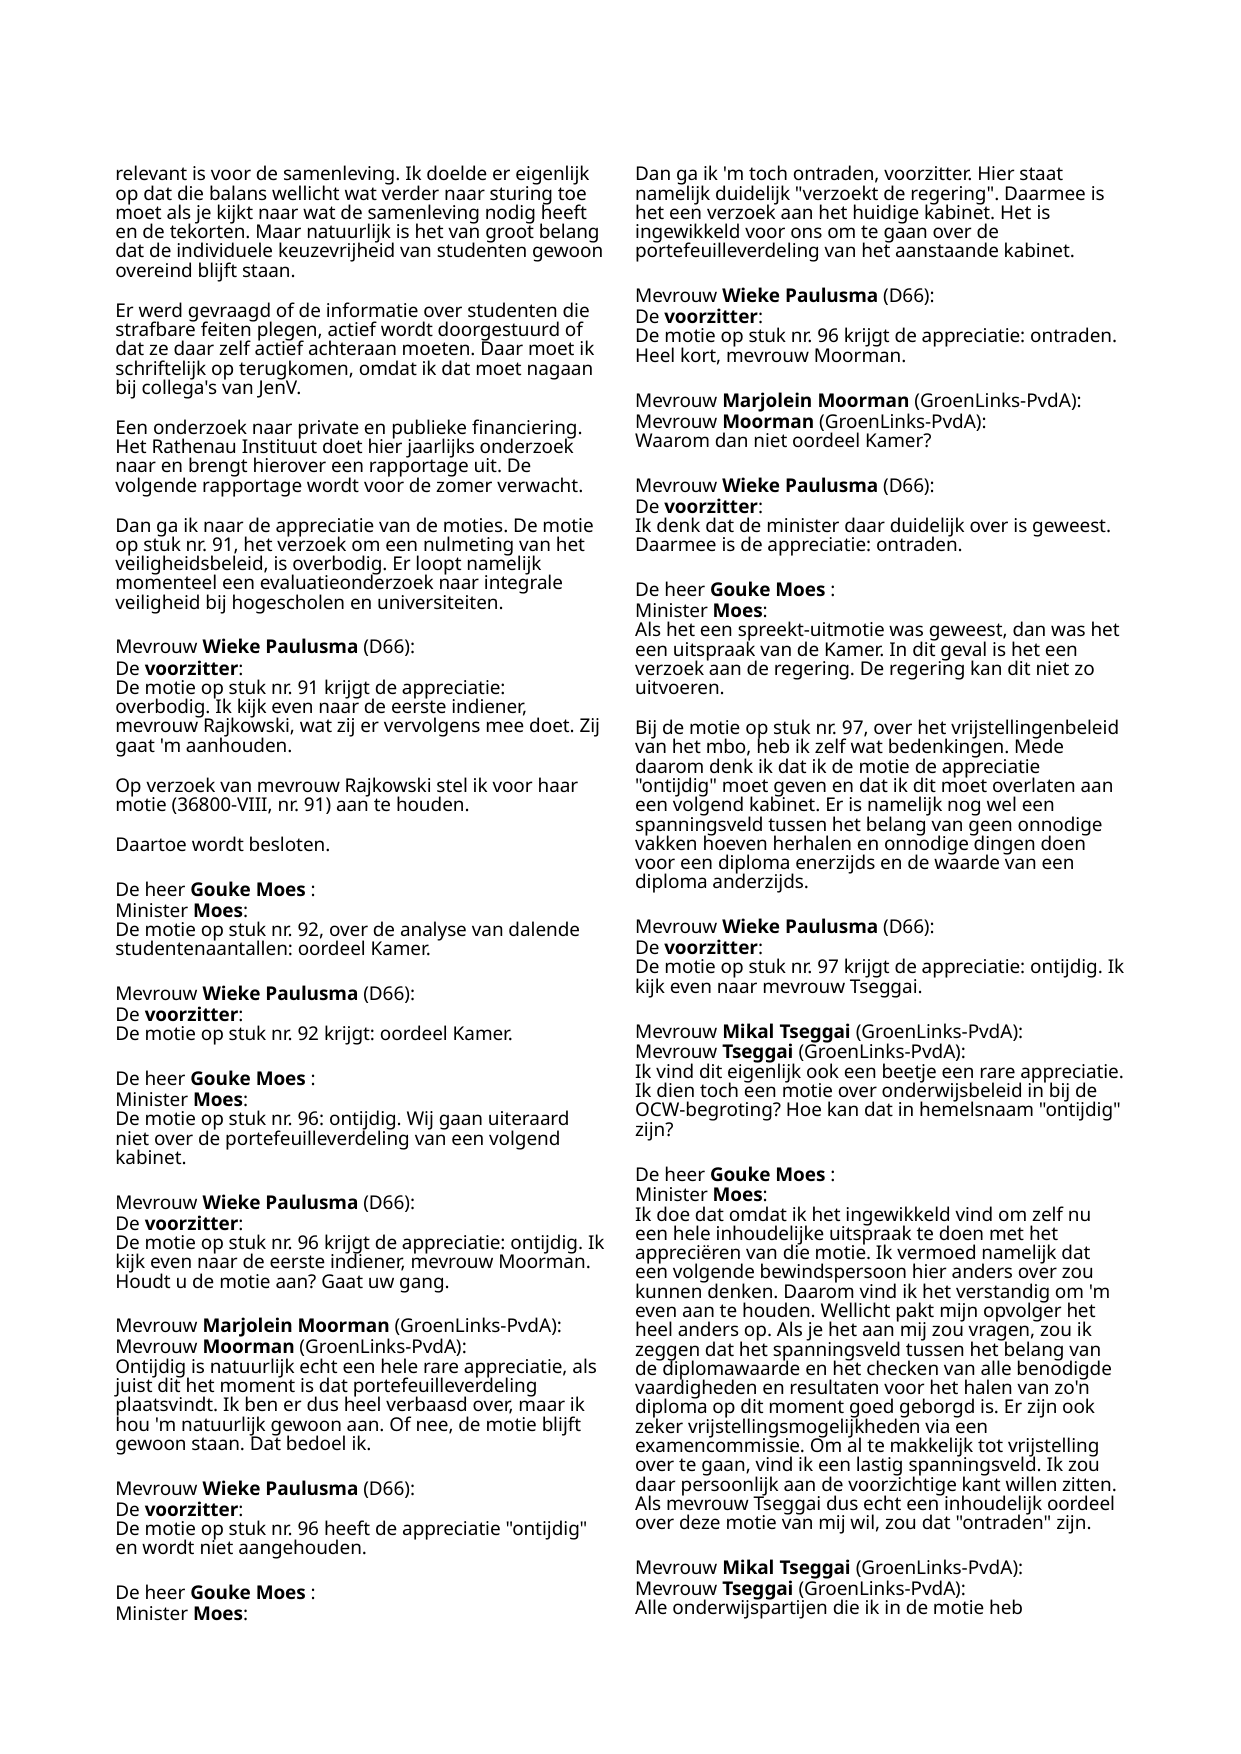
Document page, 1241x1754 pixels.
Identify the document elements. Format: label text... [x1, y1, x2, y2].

text Mevrouw Mikal Tseggai (GroenLinks-PvdA): [635, 1554, 1125, 1580]
text Mevrouw Wieke Paulusma (D66): [115, 980, 605, 1006]
text Minister Moes: [115, 1091, 605, 1110]
text Er werd gevraagd of de informatie over studenten die strafbare feiten plegen, actief wordt doorgestuurd of dat ze daar zelf actief achteraan moeten. Daar moet ik schriftelijk op terugkomen, omdat ik dat moet nagaan bij collega's van JenV. [115, 302, 605, 398]
text De heer Gouke Moes : [115, 1065, 605, 1091]
text Daartoe wordt besloten. [115, 836, 605, 855]
text Mevrouw Moorman (GroenLinks-PvdA): [115, 1338, 605, 1358]
text Op verzoek van mevrouw Rajkowski stel ik voor haar motie (36800-VIII, nr. 91) aan te houden. [115, 777, 605, 815]
text Mevrouw Wieke Paulusma (D66): [635, 282, 1125, 308]
text De heer Gouke Moes : [115, 1579, 605, 1605]
text relevant is voor de samenleving. Ik doelde er eigenlijk op dat die balans wellicht wat verder naar sturing toe moet als je kijkt naar wat de samenleving nodig heeft en de tekorten. Maar natuurlijk is het van groot belang dat de individuele keuzevrijheid van studenten gewoon overeind blijft staan. [115, 165, 605, 281]
text Ik vind dit eigenlijk ook een beetje een rare appreciatie. Ik dien toch een motie over onderwijsbeleid in bij de OCW-begroting? Hoe kan dat in hemelsnaam "ontijdig" zijn? [635, 1063, 1125, 1140]
text Mevrouw Tseggai (GroenLinks-PvdA): [635, 1043, 1125, 1063]
text Mevrouw Mikal Tseggai (GroenLinks-PvdA): [635, 1018, 1125, 1043]
text Dan ga ik 'm toch ontraden, voorzitter. Hier staat namelijk duidelijk "verzoekt de regering". Daarmee is het een verzoek aan het huidige kabinet. Het is ingewikkeld voor ons om te gaan over de portefeuilleverdeling van het aanstaande kabinet. [635, 165, 1125, 262]
text De voorzitter: [115, 1006, 605, 1025]
text Minister Moes: [115, 902, 605, 921]
text Mevrouw Wieke Paulusma (D66): [115, 1475, 605, 1501]
text De voorzitter: [635, 308, 1125, 327]
text Waarom dan niet oordeel Kamer? [635, 432, 1125, 451]
text Ik doe dat omdat ik het ingewikkeld vind om zelf nu een hele inhoudelijke uitspraak te doen met het appreciëren van die motie. Ik vermoed namelijk dat een volgende bewindspersoon hier anders over zou kunnen denken. Daarom vind ik het verstandig om 'm even aan te houden. Wellicht pakt mijn opvolger het heel anders op. Als je het aan mij zou vragen, zou ik zeggen dat het spanningsveld tussen het belang van de diplomawaarde en het checken van alle benodigde vaardigheden en resultaten voor het halen van zo'n diploma op dit moment goed geborgd is. Er zijn ook zeker vrijstellingsmogelijkheden via een examencommissie. Om al te makkelijk tot vrijstelling over te gaan, vind ik een lastig spanningsveld. Ik zou daar persoonlijk aan de voorzichtige kant willen zitten. Als mevrouw Tseggai dus echt een inhoudelijk oordeel over deze motie van mij wil, zou dat "ontraden" zijn. [635, 1206, 1125, 1533]
text Mevrouw Wieke Paulusma (D66): [115, 634, 605, 659]
text Mevrouw Marjolein Moorman (GroenLinks-PvdA): [115, 1313, 605, 1338]
text De heer Gouke Moes : [115, 876, 605, 902]
text Mevrouw Wieke Paulusma (D66): [115, 1189, 605, 1215]
text De voorzitter: [115, 659, 605, 679]
text Bij de motie op stuk nr. 97, over het vrijstellingenbeleid van het mbo, heb ik zelf wat bedenkingen. Mede daarom denk ik dat ik de motie de appreciatie "ontijdig" moet geven en dat ik dit moet overlaten aan een volgend kabinet. Er is namelijk nog wel een spanningsveld tussen het belang van geen onnodige vakken hoeven herhalen en onnodige dingen doen voor een diploma enerzijds en de waarde van een diploma anderzijds. [635, 719, 1125, 893]
text De motie op stuk nr. 91 krijgt de appreciatie: overbodig. Ik kijk even naar de eerste indiener, mevrouw Rajkowski, wat zij er vervolgens mee doet. Zij gaat 'm aanhouden. [115, 679, 605, 756]
text Dan ga ik naar de appreciatie van de moties. De motie op stuk nr. 91, het verzoek om een nulmeting van het veiligheidsbeleid, is overbodig. Er loopt namelijk momenteel een evaluatieonderzoek naar integrale veiligheid bij hogescholen en universiteiten. [115, 517, 605, 613]
text De motie op stuk nr. 97 krijgt de appreciatie: ontijdig. Ik kijk even naar mevrouw Tseggai. [635, 958, 1125, 997]
text De motie op stuk nr. 92, over de analyse van dalende studentenaantallen: oordeel Kamer. [115, 921, 605, 959]
text Ik denk dat de minister daar duidelijk over is geweest. Daarmee is de appreciatie: ontraden. [635, 517, 1125, 556]
text De voorzitter: [635, 939, 1125, 958]
text Als het een spreekt-uitmotie was geweest, dan was het een uitspraak van de Kamer. In dit geval is het een verzoek aan de regering. De regering kan dit niet zo uitvoeren. [635, 621, 1125, 698]
text De motie op stuk nr. 92 krijgt: oordeel Kamer. [115, 1025, 605, 1044]
text De heer Gouke Moes : [635, 576, 1125, 602]
text De voorzitter: [115, 1215, 605, 1234]
text De motie op stuk nr. 96 krijgt de appreciatie: ontraden. Heel kort, mevrouw Moorman. [635, 327, 1125, 366]
text Mevrouw Moorman (GroenLinks-PvdA): [635, 413, 1125, 432]
text Minister Moes: [635, 1186, 1125, 1206]
text De voorzitter: [115, 1501, 605, 1520]
text De motie op stuk nr. 96: ontijdig. Wij gaan uiteraard niet over de portefeuilleverdeling van een volgend kabinet. [115, 1110, 605, 1168]
text De motie op stuk nr. 96 heeft de appreciatie "ontijdig" en wordt niet aangehouden. [115, 1520, 605, 1558]
text Alle onderwijspartijen die ik in de motie heb [635, 1599, 1125, 1618]
text Minister Moes: [635, 602, 1125, 621]
text Een onderzoek naar private en publieke financiering. Het Rathenau Instituut doet hier jaarlijks onderzoek naar en brengt hierover een rapportage uit. De volgende rapportage wordt voor de zomer verwacht. [115, 419, 605, 496]
text Mevrouw Marjolein Moorman (GroenLinks-PvdA): [635, 387, 1125, 413]
text De motie op stuk nr. 96 krijgt de appreciatie: ontijdig. Ik kijk even naar de eerste indiener, mevrouw Moorman. Houdt u de motie aan? Gaat uw gang. [115, 1234, 605, 1292]
text Ontijdig is natuurlijk echt een hele rare appreciatie, als juist dit het moment is dat portefeuilleverdeling plaatsvindt. Ik ben er dus heel verbaasd over, maar ik hou 'm natuurlijk gewoon aan. Of nee, de motie blijft gewoon staan. Dat bedoel ik. [115, 1358, 605, 1454]
text De heer Gouke Moes : [635, 1161, 1125, 1186]
text Mevrouw Wieke Paulusma (D66): [635, 472, 1125, 498]
text Minister Moes: [115, 1605, 605, 1624]
text Mevrouw Wieke Paulusma (D66): [635, 913, 1125, 939]
text De voorzitter: [635, 498, 1125, 517]
text Mevrouw Tseggai (GroenLinks-PvdA): [635, 1580, 1125, 1599]
